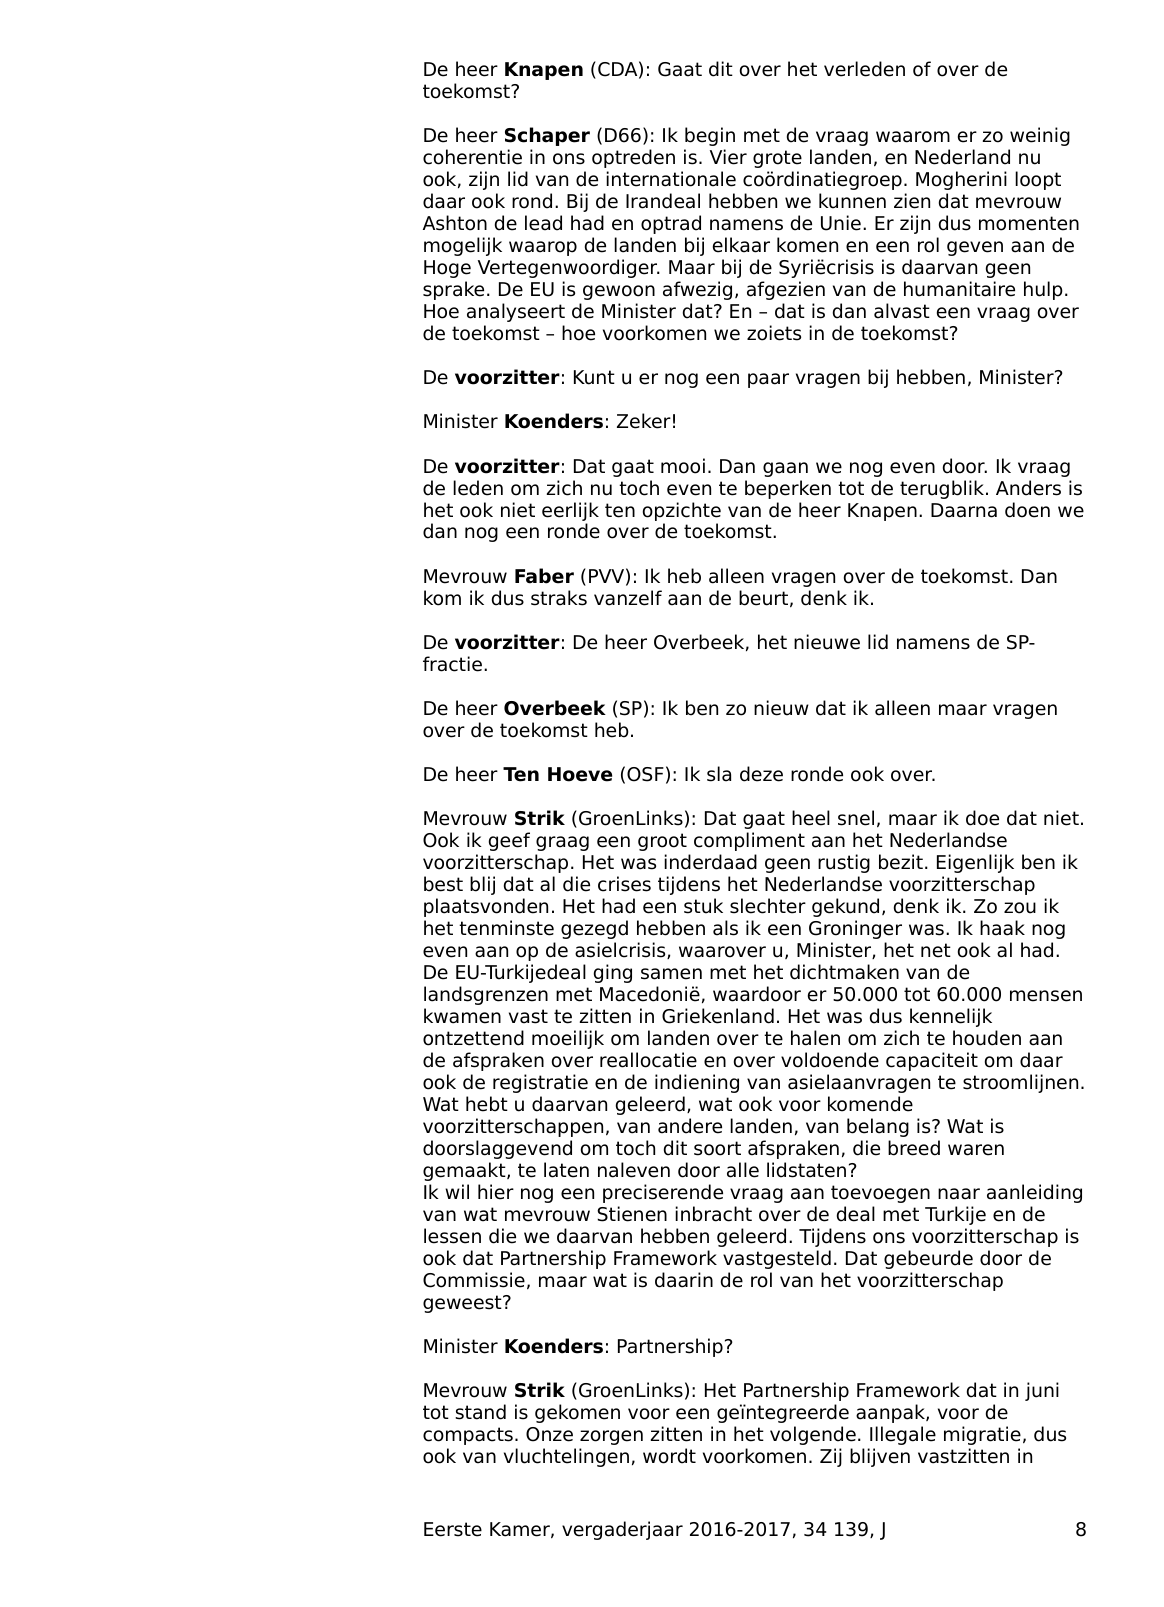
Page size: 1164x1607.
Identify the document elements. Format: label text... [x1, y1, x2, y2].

text Mevrouw Strik (GroenLinks): Dat gaat heel snel, maar ik doe dat niet. Ook ik geef graag een groot compliment aan het Nederlandse voorzitterschap. Het was inderdaad geen rustig bezit. Eigenlijk ben ik best blij dat al die crises tijdens het Nederlandse voorzitterschap plaatsvonden. Het had een stuk slechter gekund, denk ik. Zo zou ik het tenminste gezegd hebben als ik een Groninger was. Ik haak nog even aan op de asielcrisis, waarover u, Minister, het net ook al had. De EU-Turkijedeal ging samen met het dichtmaken van de landsgrenzen met Macedonië, waardoor er 50.000 tot 60.000 mensen kwamen vast te zitten in Griekenland. Het was dus kennelijk ontzettend moeilijk om landen over te halen om zich te houden aan de afspraken over reallocatie en over voldoende capaciteit om daar ook de registratie en de indiening van asielaanvragen te stroomlijnen. Wat hebt u daarvan geleerd, wat ook voor komende voorzitterschappen, van andere landen, van belang is? Wat is doorslaggevend om toch dit soort afspraken, die breed waren gemaakt, te laten naleven door alle lidstaten? [422, 808, 1087, 1182]
text De voorzitter: Kunt u er nog een paar vragen bij hebben, Minister? [422, 367, 1087, 389]
text Ik wil hier nog een preciserende vraag aan toevoegen naar aanleiding van wat mevrouw Stienen inbracht over de deal met Turkije en de lessen die we daarvan hebben geleerd. Tijdens ons voorzitterschap is ook dat Partnership Framework vastgesteld. Dat gebeurde door de Commissie, maar wat is daarin de rol van het voorzitterschap geweest? [422, 1182, 1087, 1314]
text De heer Overbeek (SP): Ik ben zo nieuw dat ik alleen maar vragen over de toekomst heb. [422, 698, 1087, 742]
text De voorzitter: De heer Overbeek, het nieuwe lid namens de SP-fractie. [422, 632, 1087, 676]
text Minister Koenders: Partnership? [422, 1336, 1087, 1358]
text De heer Ten Hoeve (OSF): Ik sla deze ronde ook over. [422, 764, 1087, 786]
text De heer Knapen (CDA): Gaat dit over het verleden of over de toekomst? [422, 59, 1087, 103]
text De heer Schaper (D66): Ik begin met de vraag waarom er zo weinig coherentie in ons optreden is. Vier grote landen, en Nederland nu ook, zijn lid van de internationale coördinatiegroep. Mogherini loopt daar ook rond. Bij de Irandeal hebben we kunnen zien dat mevrouw Ashton de lead had en optrad namens de Unie. Er zijn dus momenten mogelijk waarop de landen bij elkaar komen en een rol geven aan de Hoge Vertegenwoordiger. Maar bij de Syriëcrisis is daarvan geen sprake. De EU is gewoon afwezig, afgezien van de humanitaire hulp. Hoe analyseert de Minister dat? En – dat is dan alvast een vraag over de toekomst – hoe voorkomen we zoiets in de toekomst? [422, 125, 1087, 345]
text De voorzitter: Dat gaat mooi. Dan gaan we nog even door. Ik vraag de leden om zich nu toch even te beperken tot de terugblik. Anders is het ook niet eerlijk ten opzichte van de heer Knapen. Daarna doen we dan nog een ronde over de toekomst. [422, 456, 1087, 543]
text Mevrouw Faber (PVV): Ik heb alleen vragen over de toekomst. Dan kom ik dus straks vanzelf aan de beurt, denk ik. [422, 566, 1087, 609]
text Mevrouw Strik (GroenLinks): Het Partnership Framework dat in juni tot stand is gekomen voor een geïntegreerde aanpak, voor de compacts. Onze zorgen zitten in het volgende. Illegale migratie, dus ook van vluchtelingen, wordt voorkomen. Zij blijven vastzitten in [422, 1380, 1087, 1468]
text Minister Koenders: Zeker! [422, 411, 1087, 433]
